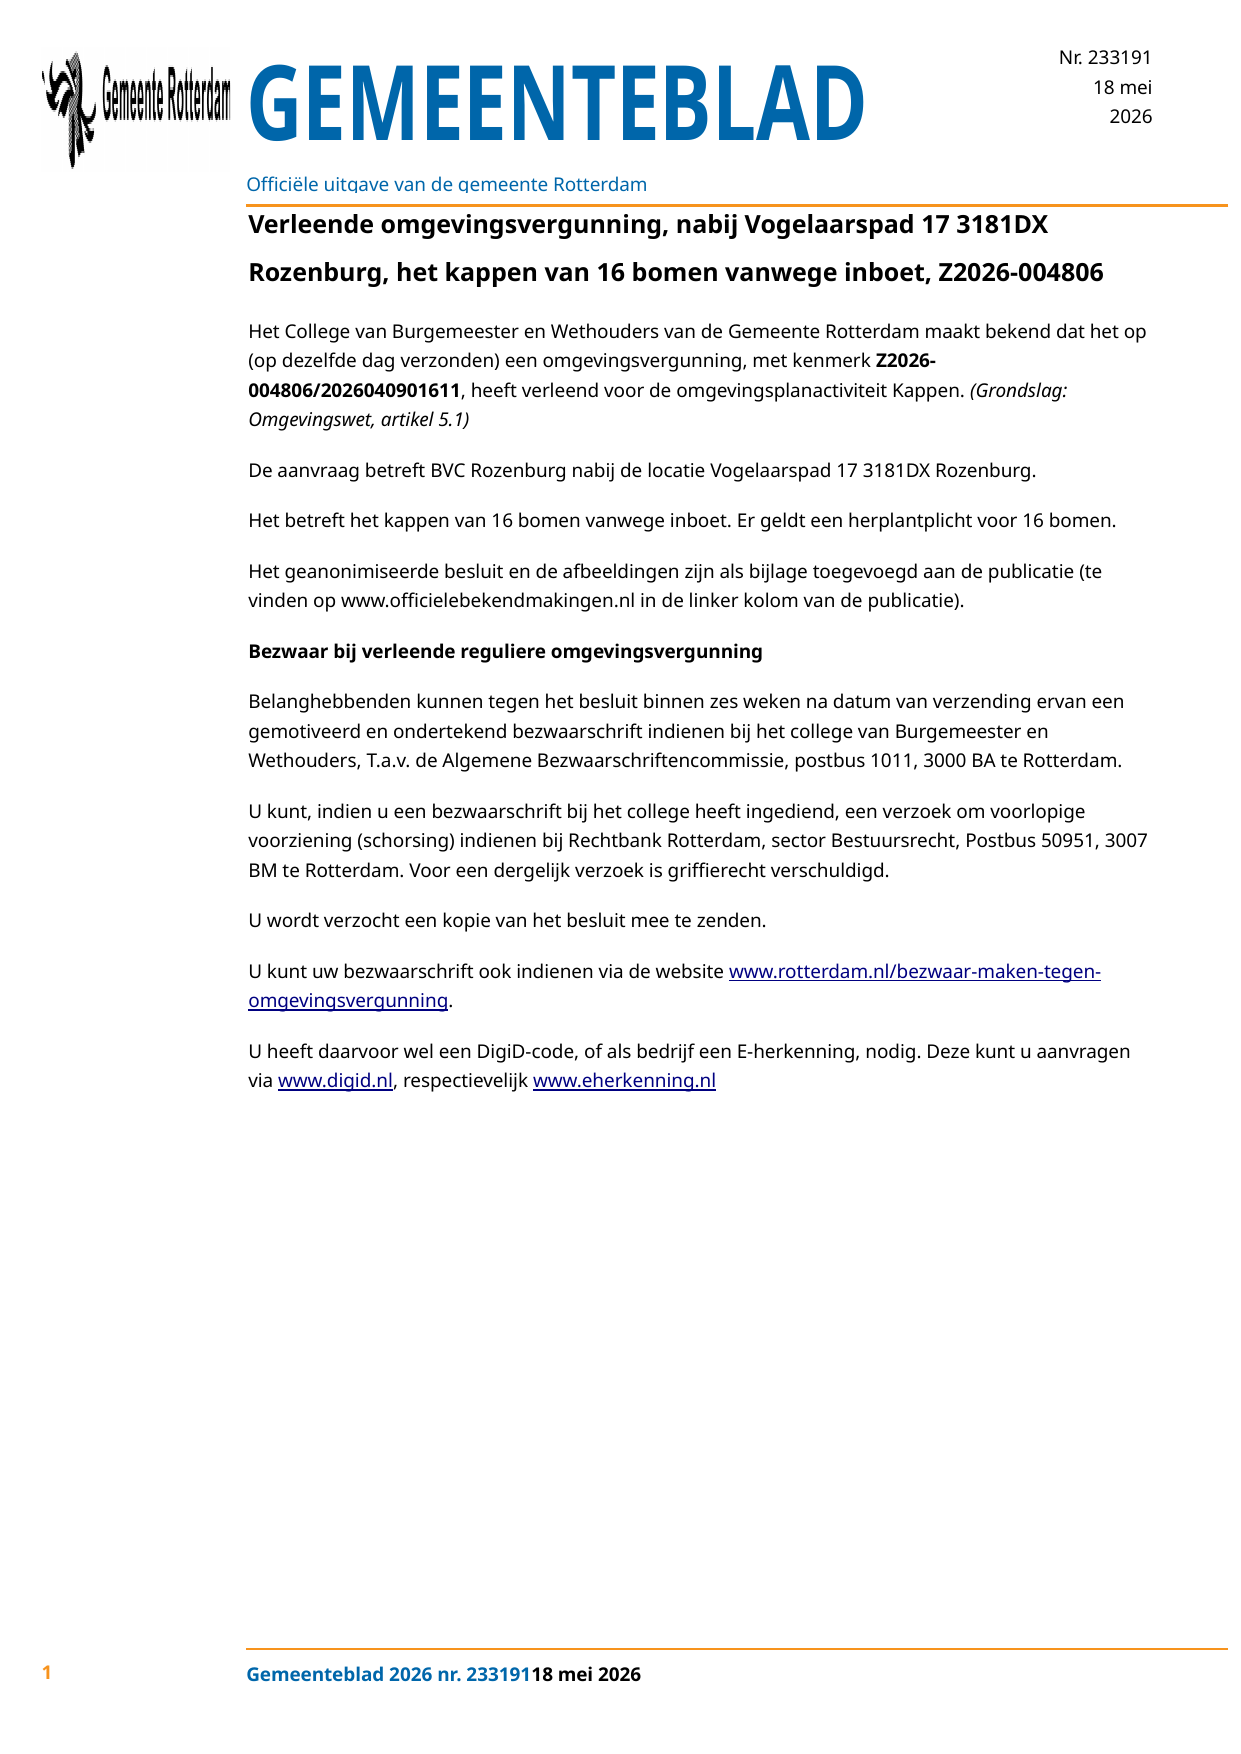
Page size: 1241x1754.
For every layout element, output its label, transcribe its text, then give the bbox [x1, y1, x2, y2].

text U kunt, indien u een bezwaarschrift bij het college heeft ingediend, een verzoek om voorlopige voorziening (schorsing) indienen bij Rechtbank Rotterdam, sector Bestuursrecht, Postbus 50951, 3007 BM te Rotterdam. Voor een dergelijk verzoek is griffierecht verschuldigd. [248, 798, 1152, 883]
text U wordt verzocht een kopie van het besluit mee te zenden. [248, 907, 1152, 933]
text De aanvraag betreft BVC Rozenburg nabij de locatie Vogelaarspad 17 3181DX Rozenburg. [248, 457, 1152, 483]
picture [41, 47, 231, 172]
text U heeft daarvoor wel een DigiD-code, of als bedrijf een E-herkenning, nodig. Deze kunt u aanvragen via www.digid.nl, respectievelijk www.eherkenning.nl [248, 1038, 1152, 1093]
text Verleende omgevingsvergunning, nabij Vogelaarspad 17 3181DX Rozenburg, het kappen van 16 bomen vanwege inboet, Z2026-004806 [248, 207, 1152, 288]
text Het College van Burgemeester en Wethouders van de Gemeente Rotterdam maakt bekend dat het op (op dezelfde dag verzonden) een omgevingsvergunning, met kenmerk Z2026-004806/2026040901611, heeft verleend voor de omgevingsplanactiviteit Kappen. (Grondslag: Omgevingswet, artikel 5.1) [248, 318, 1152, 432]
text Bezwaar bij verleende reguliere omgevingsvergunning [248, 638, 1152, 664]
text Het betreft het kappen van 16 bomen vanwege inboet. Er geldt een herplantplicht voor 16 bomen. [248, 507, 1152, 533]
text U kunt uw bezwaarschrift ook indienen via de website www.rotterdam.nl/bezwaar-maken-tegen-omgevingsvergunning. [248, 958, 1152, 1013]
text Belanghebbenden kunnen tegen het besluit binnen zes weken na datum van verzending ervan een gemotiveerd en ondertekend bezwaarschrift indienen bij het college van Burgemeester en Wethouders, T.a.v. de Algemene Bezwaarschriftencommissie, postbus 1011, 3000 BA te Rotterdam. [248, 688, 1152, 773]
text Het geanonimiseerde besluit en de afbeeldingen zijn als bijlage toegevoegd aan de publicatie (te vinden op www.officielebekendmakingen.nl in de linker kolom van de publicatie). [248, 558, 1152, 613]
